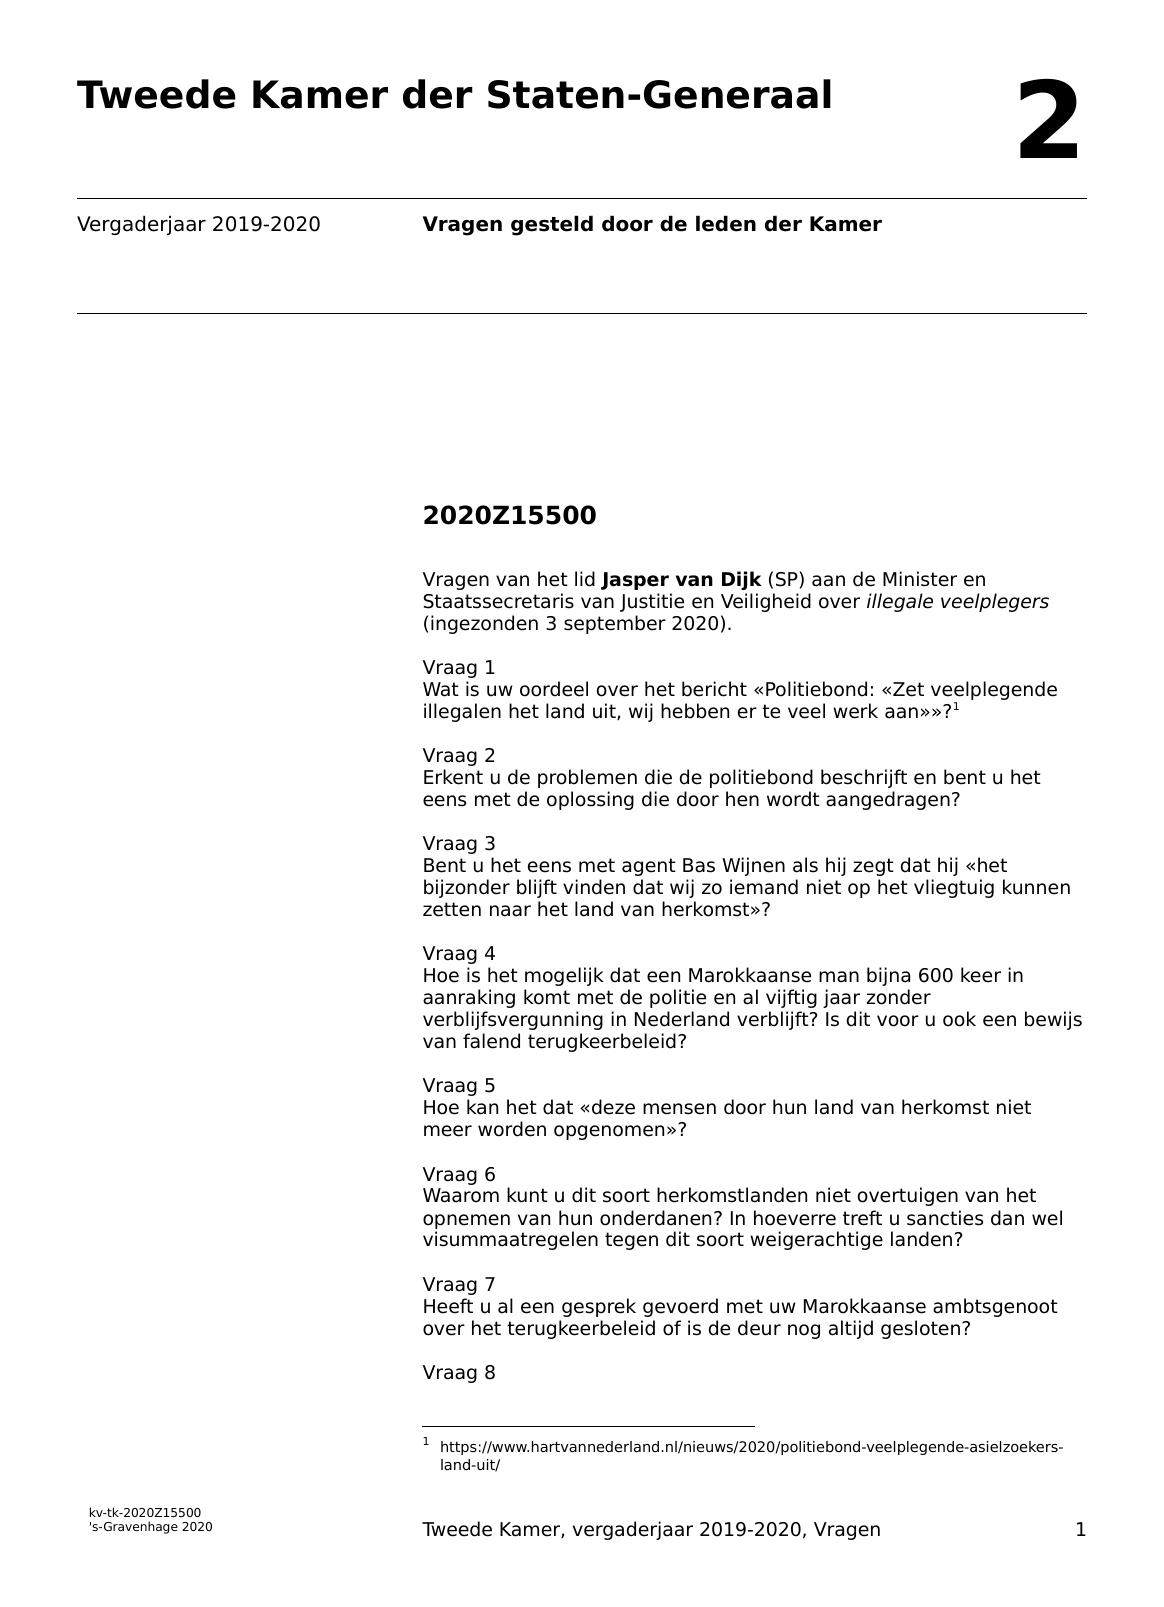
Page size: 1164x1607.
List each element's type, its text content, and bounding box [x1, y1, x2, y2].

text kv-tk-2020Z15500 [88, 1506, 323, 1520]
text Hoe kan het dat «deze mensen door hun land van herkomst niet meer worden opgenomen»? [422, 1097, 1087, 1141]
text Vraag 2 [422, 745, 1087, 767]
text Vraag 4 [422, 943, 1087, 965]
text Bent u het eens met agent Bas Wijnen als hij zegt dat hij «het bijzonder blijft vinden dat wij zo iemand niet op het vliegtuig kunnen zetten naar het land van herkomst»? [422, 855, 1087, 921]
table_cell Vergaderjaar 2019-2020 [77, 199, 422, 313]
text Waarom kunt u dit soort herkomstlanden niet overtuigen van het opnemen van hun onderdanen? In hoeverre treft u sancties dan wel visummaatregelen tegen dit soort weigerachtige landen? [422, 1185, 1087, 1251]
text Vragen van het lid Jasper van Dijk (SP) aan de Minister en Staatssecretaris van Justitie en Veiligheid over illegale veelplegers (ingezonden 3 september 2020). [422, 569, 1087, 635]
text Erkent u de problemen die de politiebond beschrijft en bent u het eens met de oplossing die door hen wordt aangedragen? [422, 767, 1087, 811]
text 's-Gravenhage 2020 [88, 1520, 323, 1534]
text Vraag 6 [422, 1163, 1087, 1185]
text Hoe is het mogelijk dat een Marokkaanse man bijna 600 keer in aanraking komt met de politie en al vijftig jaar zonder verblijfsvergunning in Nederland verblijft? Is dit voor u ook een bewijs van falend terugkeerbeleid? [422, 965, 1087, 1053]
table_header Tweede Kamer der Staten-Generaal [77, 59, 886, 198]
text Heeft u al een gesprek gevoerd met uw Marokkaanse ambtsgenoot over het terugkeerbeleid of is de deur nog altijd gesloten? [422, 1296, 1087, 1339]
text Vraag 5 [422, 1075, 1087, 1097]
text Vraag 1 [422, 657, 1087, 679]
text Vraag 7 [422, 1273, 1087, 1296]
text Vraag 3 [422, 833, 1087, 855]
text Vraag 8 [422, 1362, 1087, 1384]
text 2020Z15500 [422, 501, 1087, 531]
table_header 2 [886, 59, 1087, 198]
text https://www.hartvannederland.nl/nieuws/2020/politiebond-veelplegende-asielzoekers-land-uit/ [422, 1435, 1087, 1474]
text Wat is uw oordeel over het bericht «Politiebond: «Zet veelplegende illegalen het land uit, wij hebben er te veel werk aan»»? [422, 679, 1087, 723]
table_cell Vragen gesteld door de leden der Kamer [422, 199, 1087, 313]
